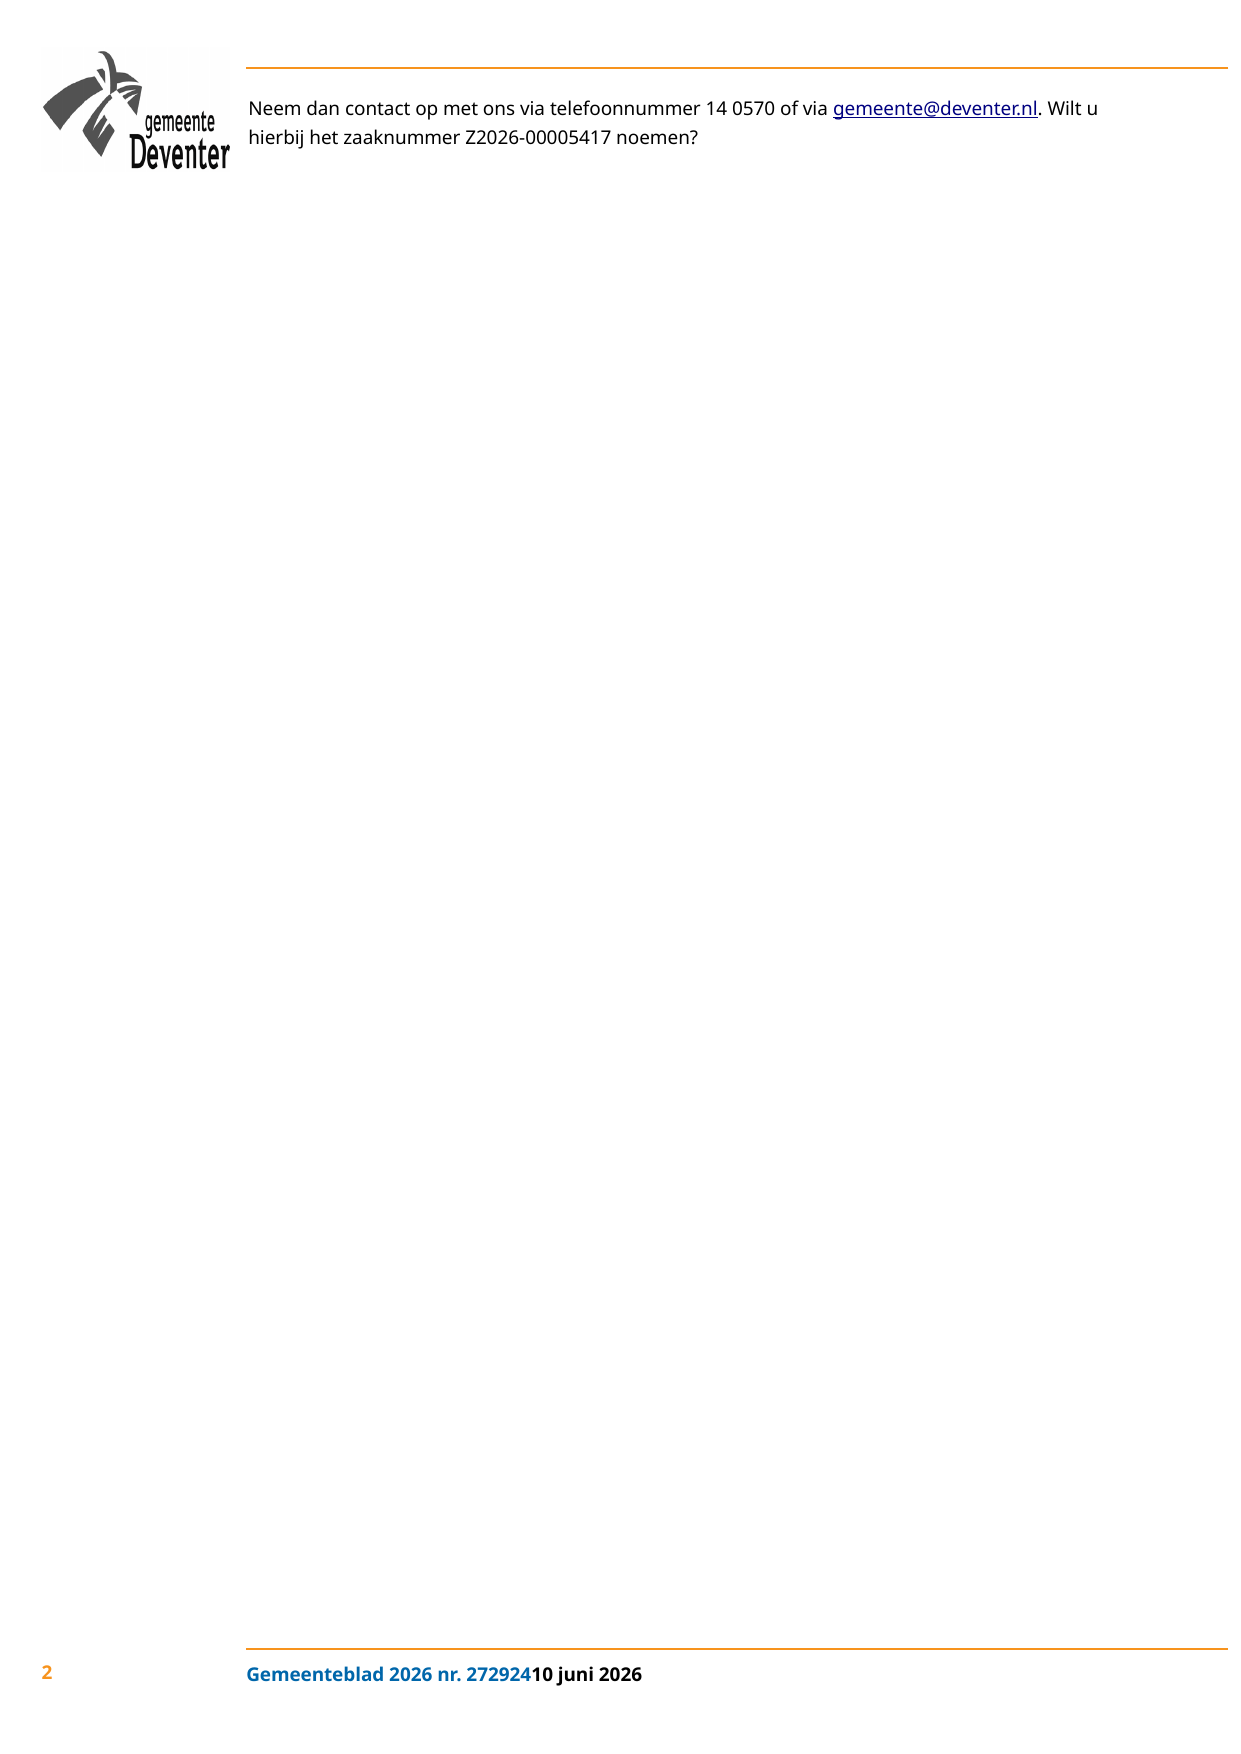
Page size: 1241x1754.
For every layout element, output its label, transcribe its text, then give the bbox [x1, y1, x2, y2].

text Neem dan contact op met ons via telefoonnummer 14 0570 of via gemeente@deventer.nl. Wilt u hierbij het zaaknummer Z2026-00005417 noemen? [248, 95, 1152, 150]
picture [41, 47, 231, 172]
